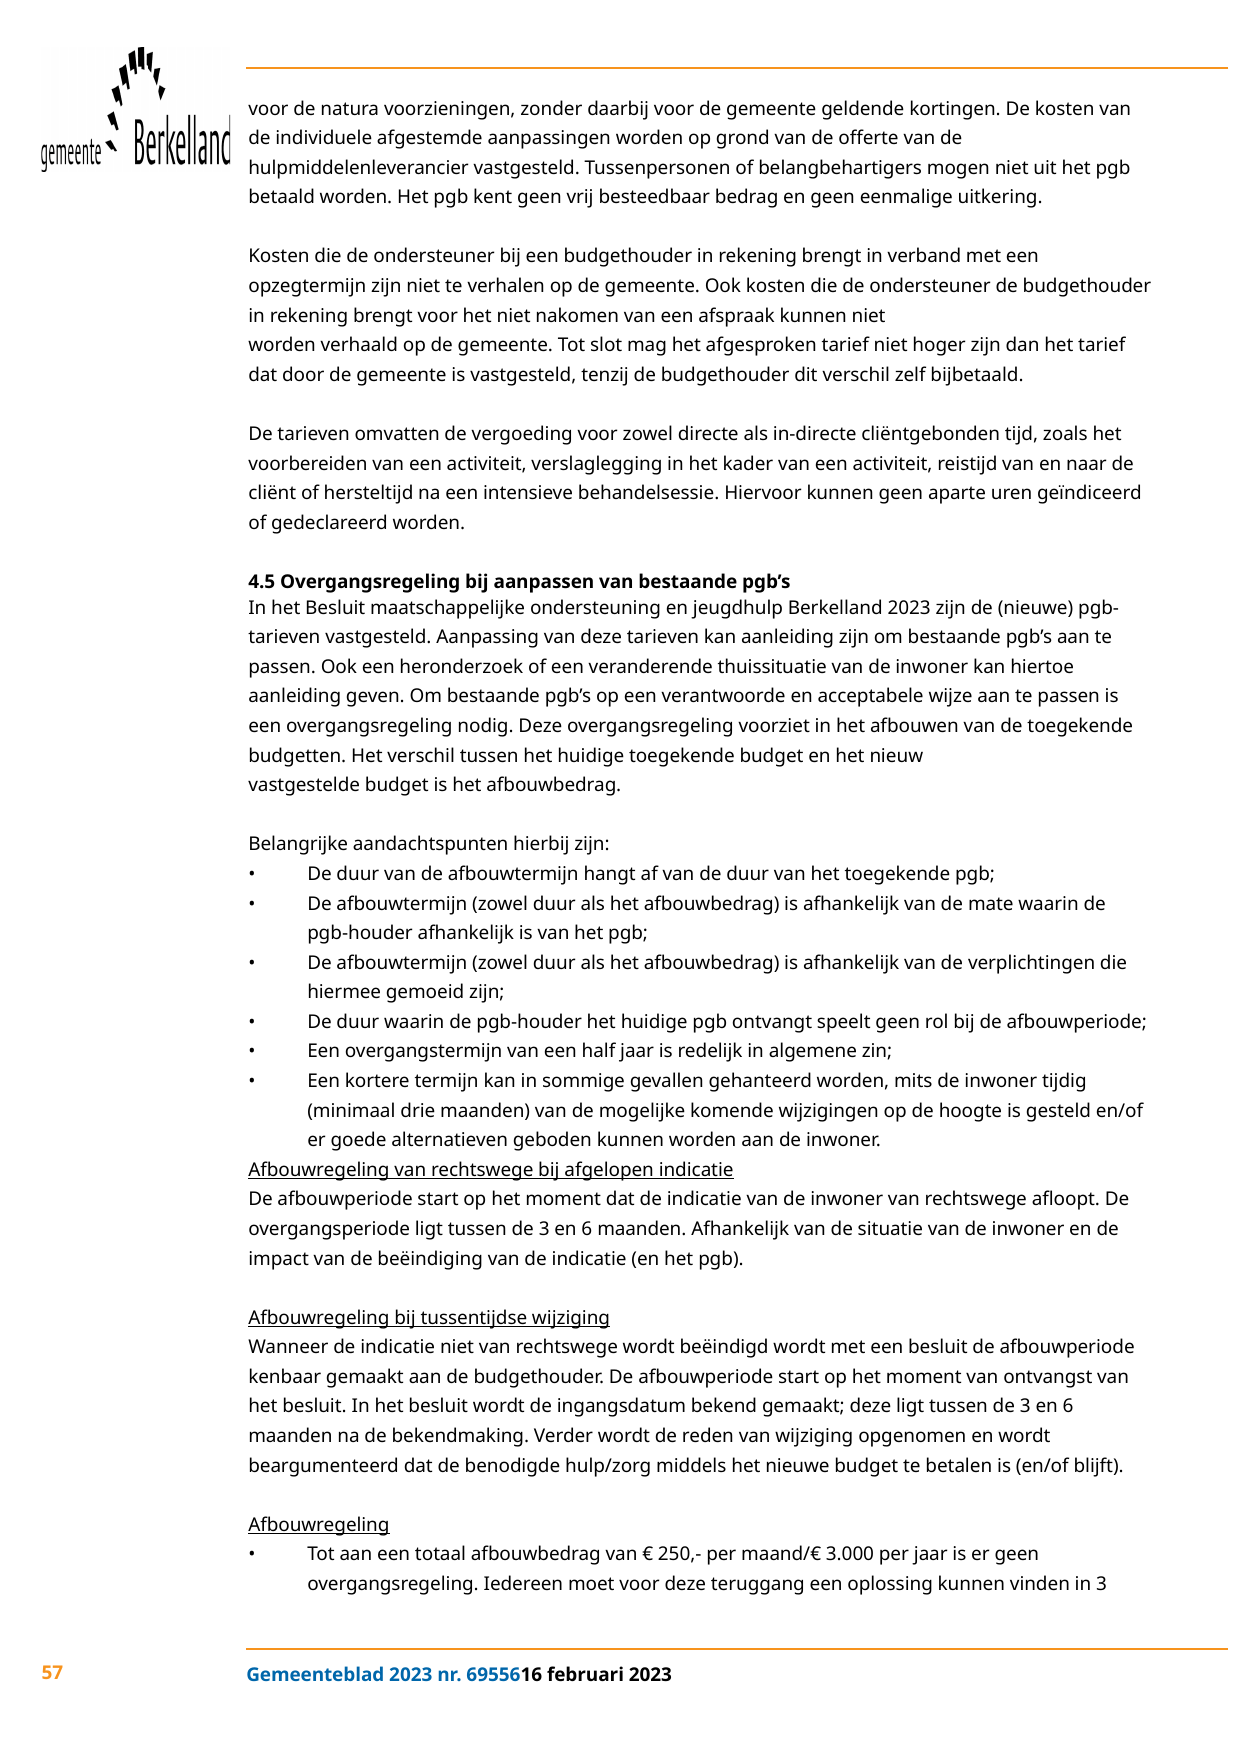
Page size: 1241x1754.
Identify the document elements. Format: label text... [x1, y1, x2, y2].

text 4.5 Overgangsregeling bij aanpassen van bestaande pgb’s [248, 568, 1152, 594]
text In het Besluit maatschappelijke ondersteuning en jeugdhulp Berkelland 2023 zijn de (nieuwe) pgb-tarieven vastgesteld. Aanpassing van deze tarieven kan aanleiding zijn om bestaande pgb’s aan te passen. Ook een heronderzoek of een veranderende thuissituatie van de inwoner kan hiertoe aanleiding geven. Om bestaande pgb’s op een verantwoorde en acceptabele wijze aan te passen is een overgangsregeling nodig. Deze overgangsregeling voorziet in het afbouwen van de toegekende budgetten. Het verschil tussen het huidige toegekende budget en het nieuw [248, 594, 1152, 767]
text Belangrijke aandachtspunten hierbij zijn: [248, 831, 1152, 856]
text voor de natura voorzieningen, zonder daarbij voor de gemeente geldende kortingen. De kosten van de individuele afgestemde aanpassingen worden op grond van de offerte van de hulpmiddelenleverancier vastgesteld. Tussenpersonen of belangbehartigers mogen niet uit het pgb betaald worden. Het pgb kent geen vrij besteedbaar bedrag en geen eenmalige uitkering. [248, 95, 1152, 209]
list De duur waarin de pgb-houder het huidige pgb ontvangt speelt geen rol bij de afbouwperiode; [248, 1008, 1152, 1034]
text Kosten die de ondersteuner bij een budgethouder in rekening brengt in verband met een opzegtermijn zijn niet te verhalen op de gemeente. Ook kosten die de ondersteuner de budgethouder in rekening brengt voor het niet nakomen van een afspraak kunnen niet [248, 243, 1152, 328]
text Afbouwregeling van rechtswege bij afgelopen indicatie [248, 1156, 1152, 1182]
list Tot aan een totaal afbouwbedrag van € 250,- per maand/€ 3.000 per jaar is er geen overgangsregeling. Iedereen moet voor deze teruggang een oplossing kunnen vinden in 3 [248, 1541, 1152, 1596]
text worden verhaald op de gemeente. Tot slot mag het afgesproken tarief niet hoger zijn dan het tarief dat door de gemeente is vastgesteld, tenzij de budgethouder dit verschil zelf bijbetaald. [248, 331, 1152, 387]
list Een overgangstermijn van een half jaar is redelijk in algemene zin; [248, 1038, 1152, 1063]
text De tarieven omvatten de vergoeding voor zowel directe als in-directe cliëntgebonden tijd, zoals het voorbereiden van een activiteit, verslaglegging in het kader van een activiteit, reistijd van en naar de cliënt of hersteltijd na een intensieve behandelsessie. Hiervoor kunnen geen aparte uren geïndiceerd of gedeclareerd worden. [248, 420, 1152, 535]
list De afbouwtermijn (zowel duur als het afbouwbedrag) is afhankelijk van de verplichtingen die hiermee gemoeid zijn; [248, 949, 1152, 1004]
text Afbouwregeling bij tussentijdse wijziging [248, 1304, 1152, 1329]
list Een kortere termijn kan in sommige gevallen gehanteerd worden, mits de inwoner tijdig (minimaal drie maanden) van de mogelijke komende wijzigingen op de hoogte is gesteld en/of er goede alternatieven geboden kunnen worden aan de inwoner. [248, 1067, 1152, 1152]
list De duur van de afbouwtermijn hangt af van de duur van het toegekende pgb; [248, 860, 1152, 886]
picture [41, 47, 231, 172]
list De afbouwtermijn (zowel duur als het afbouwbedrag) is afhankelijk van de mate waarin de pgb-houder afhankelijk is van het pgb; [248, 890, 1152, 945]
text vastgestelde budget is het afbouwbedrag. [248, 771, 1152, 797]
text De afbouwperiode start op het moment dat de indicatie van de inwoner van rechtswege afloopt. De overgangsperiode ligt tussen de 3 en 6 maanden. Afhankelijk van de situatie van de inwoner en de impact van de beëindiging van de indicatie (en het pgb). [248, 1186, 1152, 1270]
text Afbouwregeling [248, 1511, 1152, 1537]
text Wanneer de indicatie niet van rechtswege wordt beëindigd wordt met een besluit de afbouwperiode kenbaar gemaakt aan de budgethouder. De afbouwperiode start op het moment van ontvangst van het besluit. In het besluit wordt de ingangsdatum bekend gemaakt; deze ligt tussen de 3 en 6 maanden na de bekendmaking. Verder wordt de reden van wijziging opgenomen en wordt beargumenteerd dat de benodigde hulp/zorg middels het nieuwe budget te betalen is (en/of blijft). [248, 1333, 1152, 1477]
